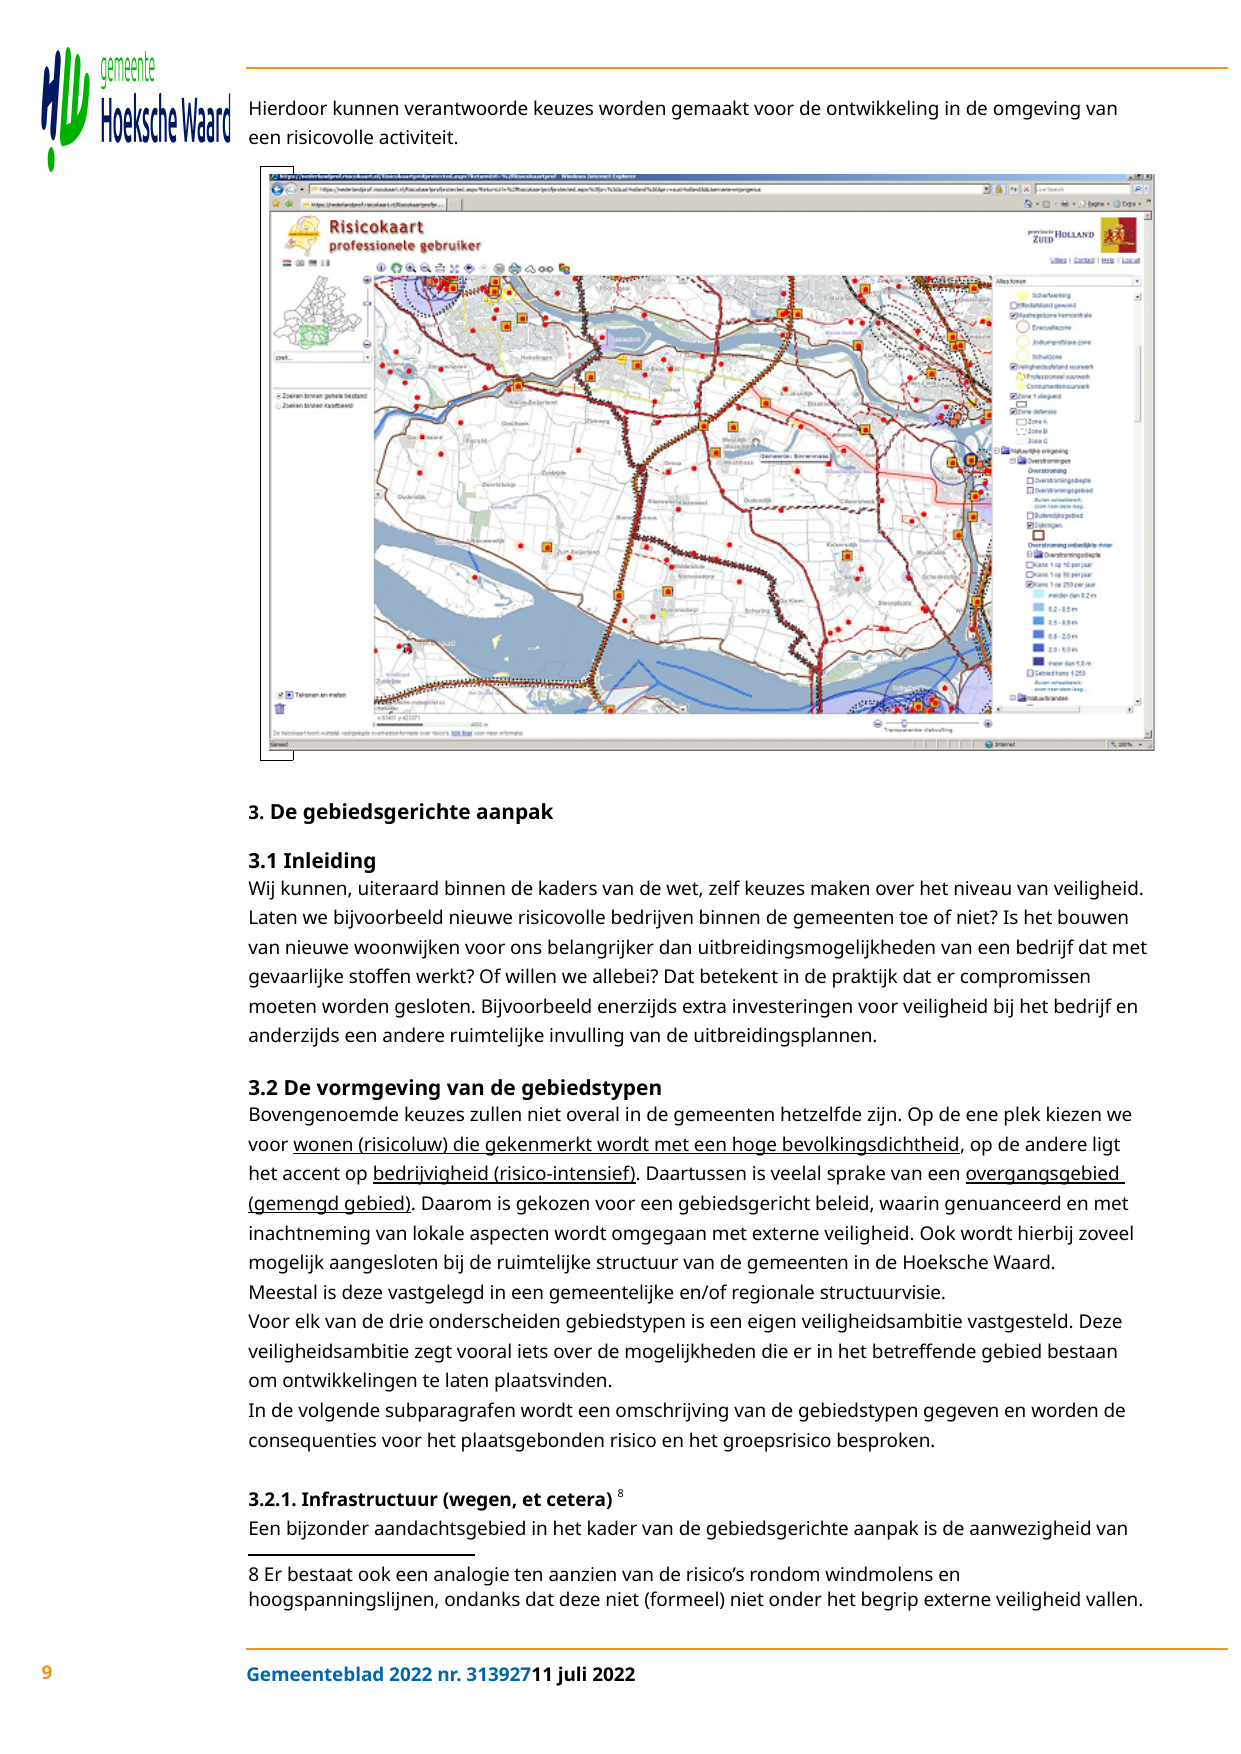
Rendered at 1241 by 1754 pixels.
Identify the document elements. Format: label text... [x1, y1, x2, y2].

text In de volgende subparagrafen wordt een omschrijving van de gebiedstypen gegeven en worden de consequenties voor het plaatsgebonden risico en het groepsrisico besproken. [248, 1397, 1152, 1453]
text 3.2.1. Infrastructuur (wegen, et cetera) [248, 1486, 1152, 1512]
picture [268, 174, 1155, 751]
text Er bestaat ook een analogie ten aanzien van de risico’s rondom windmolens en hoogspanningslijnen, ondanks dat deze niet (formeel) niet onder het begrip externe veiligheid vallen. [248, 1561, 1152, 1612]
picture [41, 47, 231, 172]
text Wij kunnen, uiteraard binnen de kaders van de wet, zelf keuzes maken over het niveau van veiligheid. Laten we bijvoorbeeld nieuwe risicovolle bedrijven binnen de gemeenten toe of niet? Is het bouwen van nieuwe woonwijken voor ons belangrijker dan uitbreidingsmogelijkheden van een bedrijf dat met gevaarlijke stoffen werkt? Of willen we allebei? Dat betekent in de praktijk dat er compromissen moeten worden gesloten. Bijvoorbeeld enerzijds extra investeringen voor veiligheid bij het bedrijf en anderzijds een andere ruimtelijke invulling van de uitbreidingsplannen. [248, 875, 1152, 1048]
text Bovengenoemde keuzes zullen niet overal in de gemeenten hetzelfde zijn. Op de ene plek kiezen we voor wonen (risicoluw) die gekenmerkt wordt met een hoge bevolkingsdichtheid, op de andere ligt het accent op bedrijvigheid (risico-intensief). Daartussen is veelal sprake van een overgangsgebied (gemengd gebied). Daarom is gekozen voor een gebiedsgericht beleid, waarin genuanceerd en met inachtneming van lokale aspecten wordt omgegaan met externe veiligheid. Ook wordt hierbij zoveel mogelijk aangesloten bij de ruimtelijke structuur van de gemeenten in de Hoeksche Waard. [248, 1101, 1152, 1275]
text Hierdoor kunnen verantwoorde keuzes worden gemaakt voor de ontwikkeling in de omgeving van een risicovolle activiteit. [248, 95, 1152, 150]
text Meestal is deze vastgelegd in een gemeentelijke en/of regionale structuurvisie. [248, 1279, 1152, 1305]
text Een bijzonder aandachtsgebied in het kader van de gebiedsgerichte aanpak is de aanwezigheid van [248, 1516, 1152, 1541]
text 3.2 De vormgeving van de gebiedstypen [248, 1073, 1152, 1101]
text 3.1 Inleiding [248, 846, 1152, 875]
text 3. De gebiedsgerichte aanpak [248, 797, 1152, 825]
text Voor elk van de drie onderscheiden gebiedstypen is een eigen veiligheidsambitie vastgesteld. Deze veiligheidsambitie zegt vooral iets over de mogelijkheden die er in het betreffende gebied bestaan om ontwikkelingen te laten plaatsvinden. [248, 1308, 1152, 1393]
